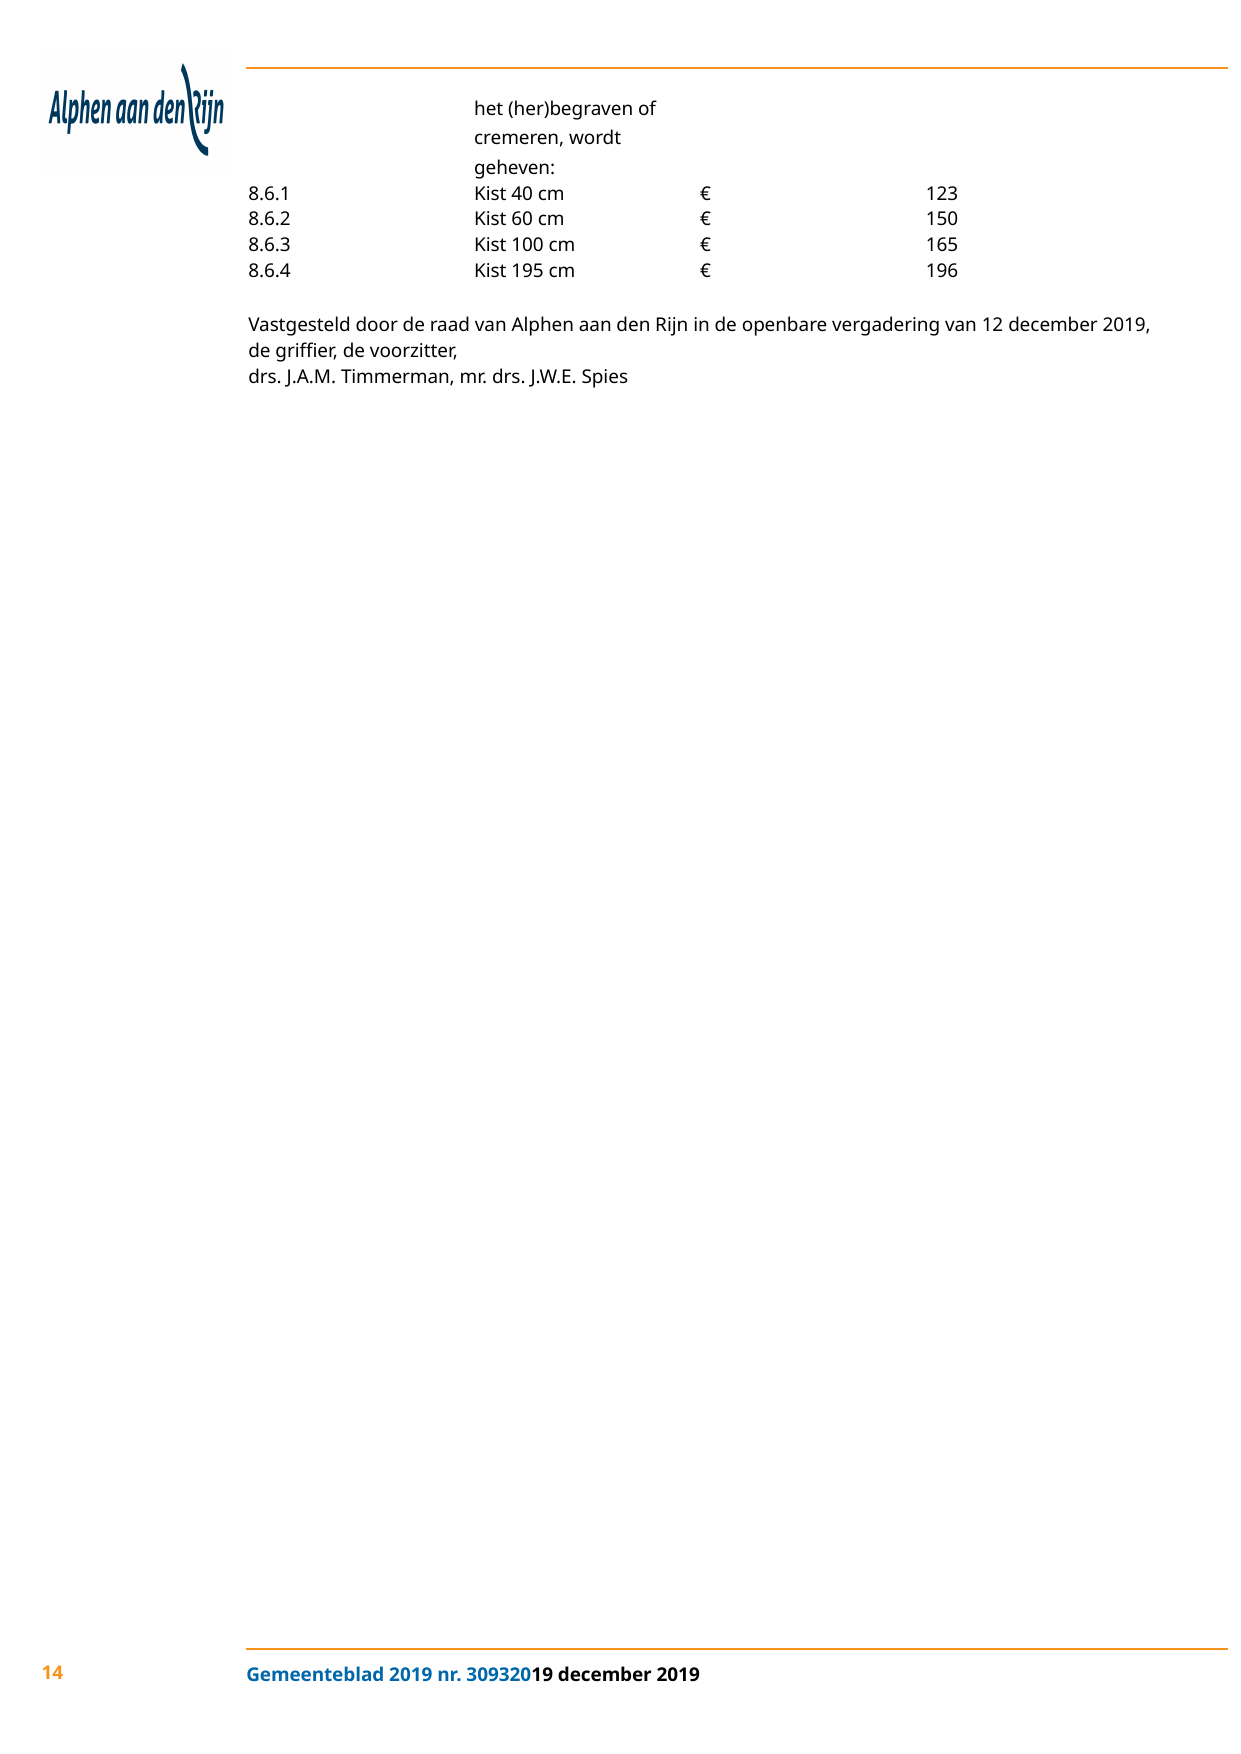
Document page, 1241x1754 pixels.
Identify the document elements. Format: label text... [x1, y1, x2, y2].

table_cell [700, 95, 926, 180]
table_cell [700, 283, 926, 308]
table_cell [248, 283, 474, 308]
table_cell 8.6.4 [248, 257, 474, 283]
table_cell Kist 40 cm [474, 180, 700, 205]
table_cell [926, 283, 1152, 308]
table_cell 8.6.3 [248, 231, 474, 257]
table_cell € [700, 180, 926, 205]
table_cell Kist 100 cm [474, 231, 700, 257]
text drs. J.A.M. Timmerman, mr. drs. J.W.E. Spies [248, 363, 1152, 389]
table_cell € [700, 231, 926, 257]
table_cell het (her)begraven of cremeren, wordt geheven: [474, 95, 700, 180]
table_cell € [700, 257, 926, 283]
text de griffier, de voorzitter, [248, 337, 1152, 363]
table_cell € [700, 205, 926, 231]
table_cell 150 [926, 205, 1152, 231]
table_cell 165 [926, 231, 1152, 257]
table_cell Kist 195 cm [474, 257, 700, 283]
table_cell [926, 95, 1152, 180]
table_cell 123 [926, 180, 1152, 205]
table_cell 8.6.1 [248, 180, 474, 205]
table_cell [248, 95, 474, 180]
text Vastgesteld door de raad van Alphen aan den Rijn in de openbare vergadering van 12 december 2019, [248, 312, 1152, 337]
table_cell 8.6.2 [248, 205, 474, 231]
picture [41, 47, 231, 172]
table_cell [474, 283, 700, 308]
table_cell Kist 60 cm [474, 205, 700, 231]
table_cell 196 [926, 257, 1152, 283]
